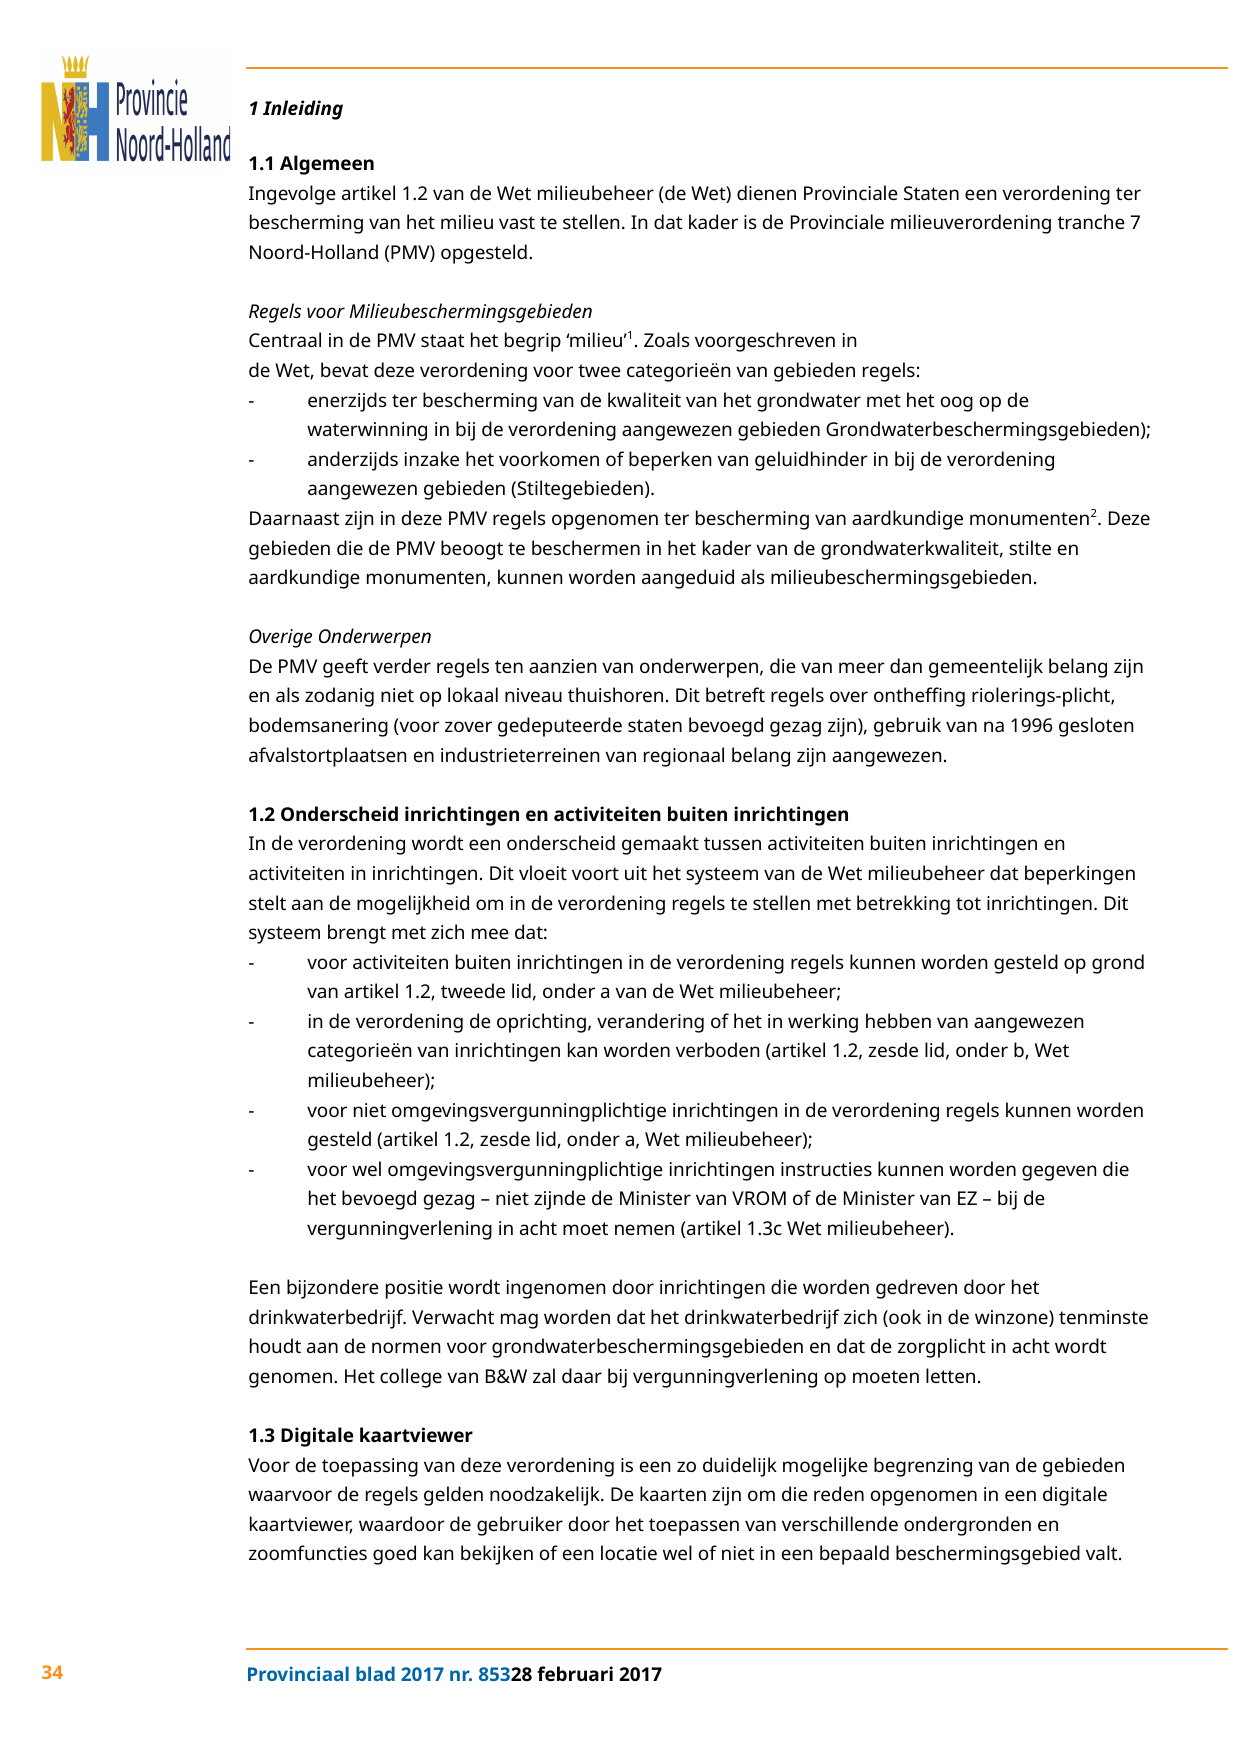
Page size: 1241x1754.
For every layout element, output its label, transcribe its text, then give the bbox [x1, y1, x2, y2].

text Centraal in de PMV staat het begrip ‘milieu’1. Zoals voorgeschreven in [248, 328, 1152, 353]
list voor wel omgevingsvergunningplichtige inrichtingen instructies kunnen worden gegeven die het bevoegd gezag – niet zijnde de Minister van VROM of de Minister van EZ – bij de vergunningverlening in acht moet nemen (artikel 1.3c Wet milieubeheer). [248, 1156, 1152, 1241]
list voor niet omgevingsvergunningplichtige inrichtingen in de verordening regels kunnen worden gesteld (artikel 1.2, zesde lid, onder a, Wet milieubeheer); [248, 1097, 1152, 1152]
text Overige Onderwerpen [248, 623, 1152, 649]
text de Wet, bevat deze verordening voor twee categorieën van gebieden regels: [248, 357, 1152, 383]
text Ingevolge artikel 1.2 van de Wet milieubeheer (de Wet) dienen Provinciale Staten een verordening ter bescherming van het milieu vast te stellen. In dat kader is de Provinciale milieuverordening tranche 7 Noord-Holland (PMV) opgesteld. [248, 180, 1152, 264]
text 1.1 Algemeen [248, 150, 1152, 176]
text Een bijzondere positie wordt ingenomen door inrichtingen die worden gedreven door het drinkwaterbedrijf. Verwacht mag worden dat het drinkwaterbedrijf zich (ook in de winzone) tenminste houdt aan de normen voor grondwaterbeschermingsgebieden en dat de zorgplicht in acht wordt genomen. Het college van B&W zal daar bij vergunningverlening op moeten letten. [248, 1274, 1152, 1389]
text De PMV geeft verder regels ten aanzien van onderwerpen, die van meer dan gemeentelijk belang zijn en als zodanig niet op lokaal niveau thuishoren. Dit betreft regels over ontheffing riolerings-plicht, bodemsanering (voor zover gedeputeerde staten bevoegd gezag zijn), gebruik van na 1996 gesloten afvalstortplaatsen en industrieterreinen van regionaal belang zijn aangewezen. [248, 653, 1152, 767]
text 1.2 Onderscheid inrichtingen en activiteiten buiten inrichtingen [248, 801, 1152, 827]
list anderzijds inzake het voorkomen of beperken van geluidhinder in bij de verordening aangewezen gebieden (Stiltegebieden). [248, 446, 1152, 501]
picture [41, 47, 231, 172]
list enerzijds ter bescherming van de kwaliteit van het grondwater met het oog op de waterwinning in bij de verordening aangewezen gebieden Grondwaterbeschermingsgebieden); [248, 387, 1152, 442]
text 1.3 Digitale kaartviewer [248, 1422, 1152, 1448]
list in de verordening de oprichting, verandering of het in werking hebben van aangewezen categorieën van inrichtingen kan worden verboden (artikel 1.2, zesde lid, onder b, Wet milieubeheer); [248, 1008, 1152, 1093]
text Daarnaast zijn in deze PMV regels opgenomen ter bescherming van aardkundige monumenten2. Deze gebieden die de PMV beoogt te beschermen in het kader van de grondwaterkwaliteit, stilte en aardkundige monumenten, kunnen worden aangeduid als milieubeschermingsgebieden. [248, 505, 1152, 590]
text 1 Inleiding [248, 95, 1152, 121]
text Regels voor Milieubeschermingsgebieden [248, 298, 1152, 324]
text Voor de toepassing van deze verordening is een zo duidelijk mogelijke begrenzing van de gebieden waarvoor de regels gelden noodzakelijk. De kaarten zijn om die reden opgenomen in een digitale kaartviewer, waardoor de gebruiker door het toepassen van verschillende ondergronden en zoomfuncties goed kan bekijken of een locatie wel of niet in een bepaald beschermingsgebied valt. [248, 1452, 1152, 1566]
text In de verordening wordt een onderscheid gemaakt tussen activiteiten buiten inrichtingen en activiteiten in inrichtingen. Dit vloeit voort uit het systeem van de Wet milieubeheer dat beperkingen stelt aan de mogelijkheid om in de verordening regels te stellen met betrekking tot inrichtingen. Dit systeem brengt met zich mee dat: [248, 831, 1152, 945]
list voor activiteiten buiten inrichtingen in de verordening regels kunnen worden gesteld op grond van artikel 1.2, tweede lid, onder a van de Wet milieubeheer; [248, 949, 1152, 1004]
